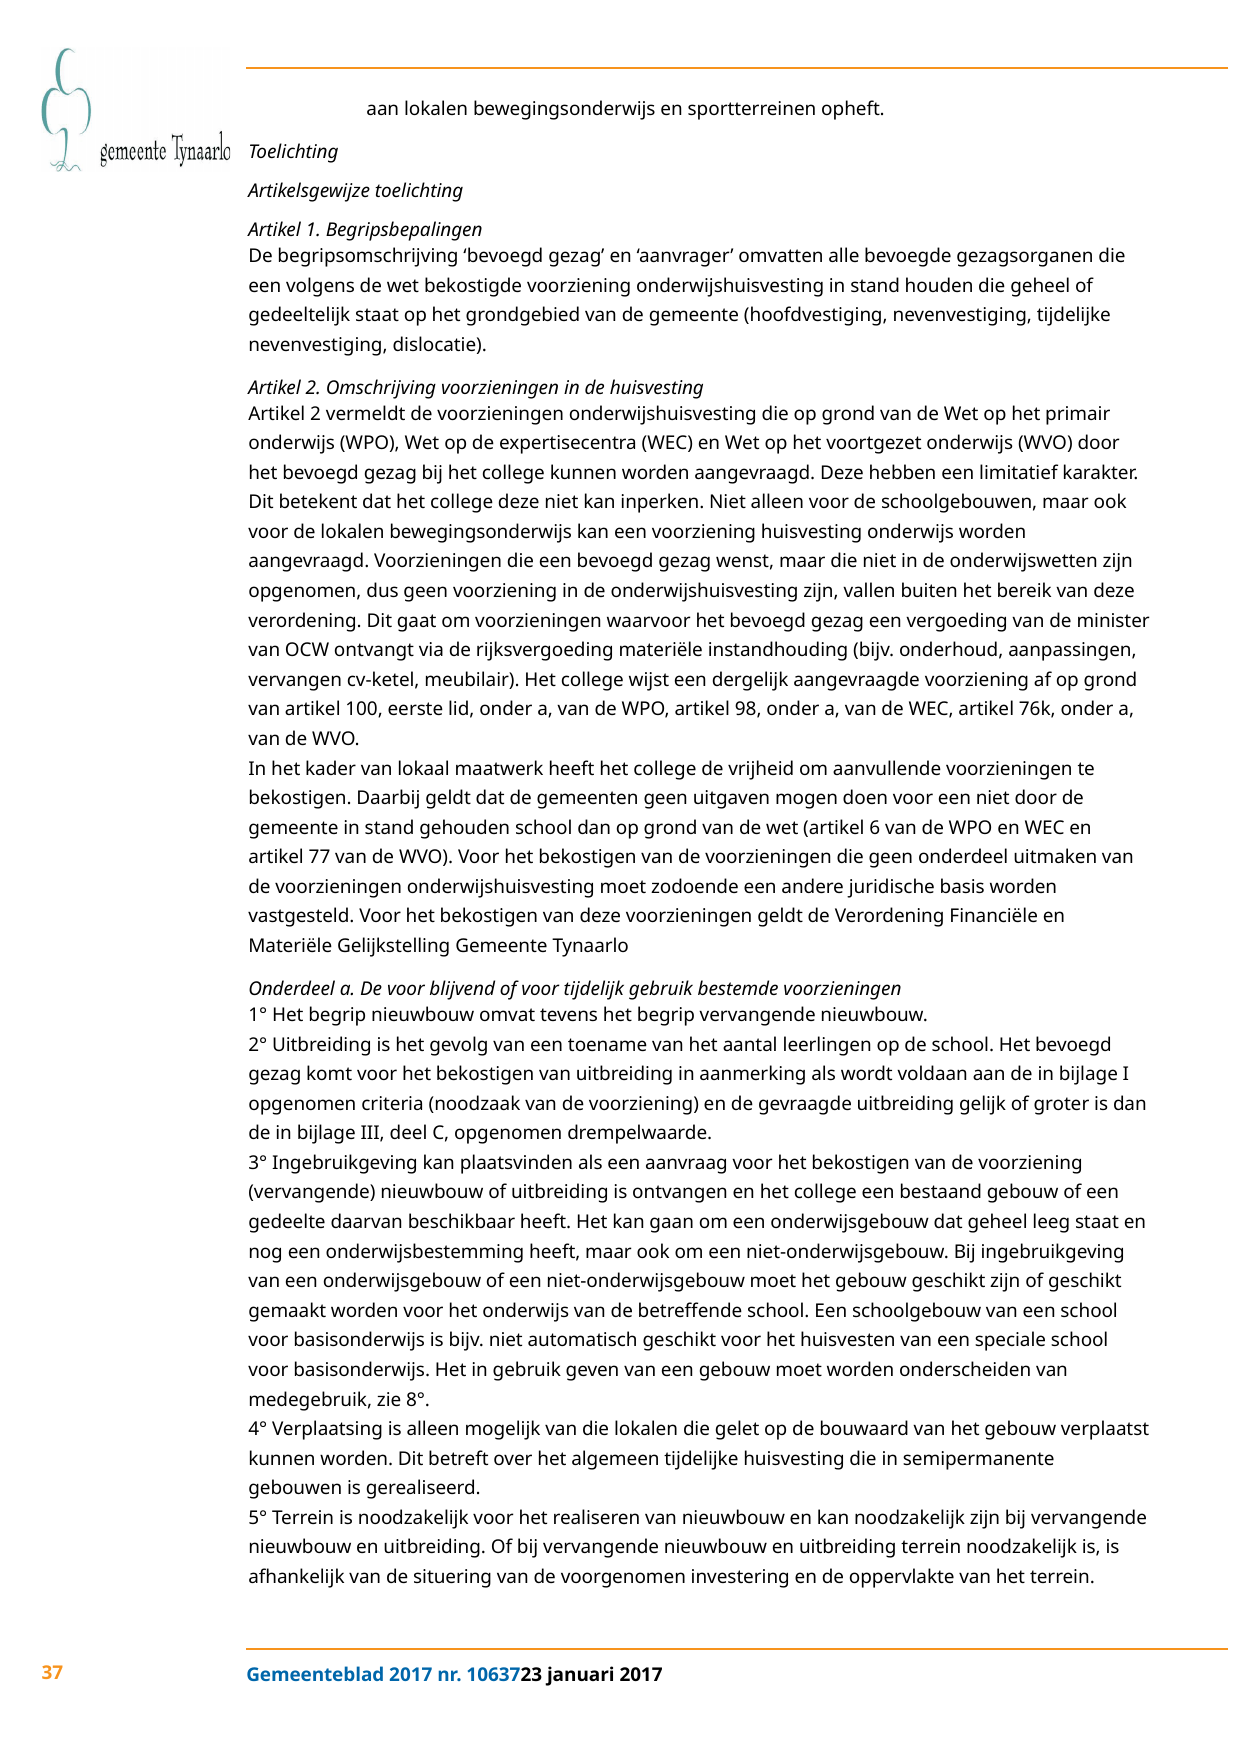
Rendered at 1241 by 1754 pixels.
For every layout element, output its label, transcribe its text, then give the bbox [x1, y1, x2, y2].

text Artikel 2 vermeldt de voorzieningen onderwijshuisvesting die op grond van de Wet op het primair onderwijs (WPO), Wet op de expertisecentra (WEC) en Wet op het voortgezet onderwijs (WVO) door het bevoegd gezag bij het college kunnen worden aangevraagd. Deze hebben een limitatief karakter. Dit betekent dat het college deze niet kan inperken. Niet alleen voor de schoolgebouwen, maar ook voor de lokalen bewegingsonderwijs kan een voorziening huisvesting onderwijs worden aangevraagd. Voorzieningen die een bevoegd gezag wenst, maar die niet in de onderwijswetten zijn opgenomen, dus geen voorziening in de onderwijshuisvesting zijn, vallen buiten het bereik van deze verordening. Dit gaat om voorzieningen waarvoor het bevoegd gezag een vergoeding van de minister van OCW ontvangt via de rijksvergoeding materiële instandhouding (bijv. onderhoud, aanpassingen, vervangen cv-ketel, meubilair). Het college wijst een dergelijk aangevraagde voorziening af op grond van artikel 100, eerste lid, onder a, van de WPO, artikel 98, onder a, van de WEC, artikel 76k, onder a, van de WVO. [248, 400, 1152, 751]
text 2° Uitbreiding is het gevolg van een toename van het aantal leerlingen op de school. Het bevoegd gezag komt voor het bekostigen van uitbreiding in aanmerking als wordt voldaan aan de in bijlage I opgenomen criteria (noodzaak van de voorziening) en de gevraagde uitbreiding gelijk of groter is dan de in bijlage III, deel C, opgenomen drempelwaarde. [248, 1031, 1152, 1145]
text Onderdeel a. De voor blijvend of voor tijdelijk gebruik bestemde voorzieningen [248, 975, 1152, 1001]
picture [41, 47, 231, 172]
list aan lokalen bewegingsonderwijs en sportterreinen opheft. [307, 95, 1152, 121]
text 3° Ingebruikgeving kan plaatsvinden als een aanvraag voor het bekostigen van de voorziening (vervangende) nieuwbouw of uitbreiding is ontvangen en het college een bestaand gebouw of een gedeelte daarvan beschikbaar heeft. Het kan gaan om een onderwijsgebouw dat geheel leeg staat en nog een onderwijsbestemming heeft, maar ook om een niet-onderwijsgebouw. Bij ingebruikgeving van een onderwijsgebouw of een niet-onderwijsgebouw moet het gebouw geschikt zijn of geschikt gemaakt worden voor het onderwijs van de betreffende school. Een schoolgebouw van een school voor basisonderwijs is bijv. niet automatisch geschikt voor het huisvesten van een speciale school voor basisonderwijs. Het in gebruik geven van een gebouw moet worden onderscheiden van medegebruik, zie 8°. [248, 1149, 1152, 1411]
text Toelichting [248, 138, 1152, 164]
text Artikelsgewijze toelichting [248, 177, 1152, 203]
text De begripsomschrijving ‘bevoegd gezag’ en ‘aanvrager’ omvatten alle bevoegde gezagsorganen die een volgens de wet bekostigde voorziening onderwijshuisvesting in stand houden die geheel of gedeeltelijk staat op het grondgebied van de gemeente (hoofdvestiging, nevenvestiging, tijdelijke nevenvestiging, dislocatie). [248, 242, 1152, 357]
text Artikel 2. Omschrijving voorzieningen in de huisvesting [248, 374, 1152, 400]
text 4° Verplaatsing is alleen mogelijk van die lokalen die gelet op de bouwaard van het gebouw verplaatst kunnen worden. Dit betreft over het algemeen tijdelijke huisvesting die in semipermanente gebouwen is gerealiseerd. [248, 1415, 1152, 1500]
text In het kader van lokaal maatwerk heeft het college de vrijheid om aanvullende voorzieningen te bekostigen. Daarbij geldt dat de gemeenten geen uitgaven mogen doen voor een niet door de gemeente in stand gehouden school dan op grond van de wet (artikel 6 van de WPO en WEC en artikel 77 van de WVO). Voor het bekostigen van de voorzieningen die geen onderdeel uitmaken van de voorzieningen onderwijshuisvesting moet zodoende een andere juridische basis worden vastgesteld. Voor het bekostigen van deze voorzieningen geldt de Verordening Financiële en Materiële Gelijkstelling Gemeente Tynaarlo [248, 755, 1152, 958]
text 5° Terrein is noodzakelijk voor het realiseren van nieuwbouw en kan noodzakelijk zijn bij vervangende nieuwbouw en uitbreiding. Of bij vervangende nieuwbouw en uitbreiding terrein noodzakelijk is, is afhankelijk van de situering van de voorgenomen investering en de oppervlakte van het terrein. [248, 1504, 1152, 1589]
text 1° Het begrip nieuwbouw omvat tevens het begrip vervangende nieuwbouw. [248, 1001, 1152, 1027]
text Artikel 1. Begripsbepalingen [248, 216, 1152, 242]
